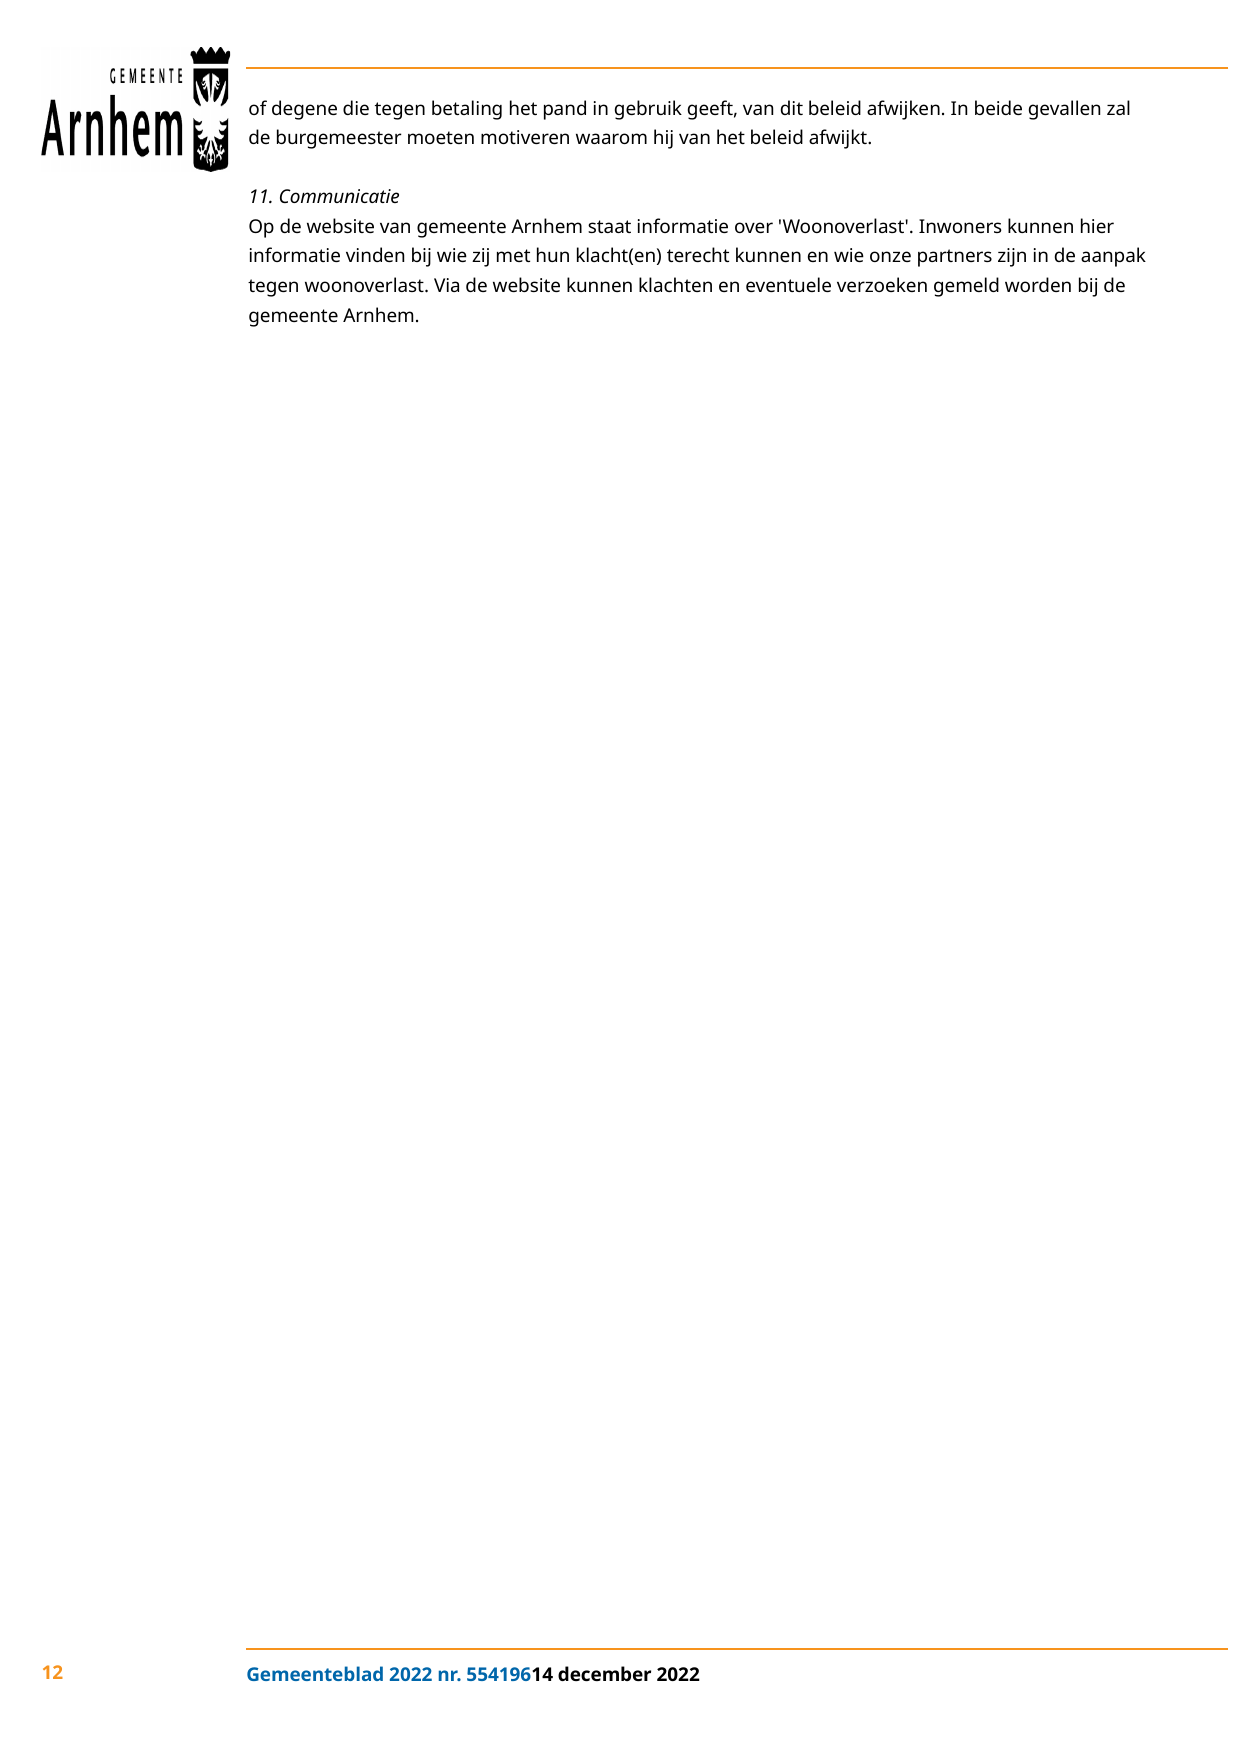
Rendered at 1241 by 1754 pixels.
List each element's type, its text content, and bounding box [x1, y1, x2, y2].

text of degene die tegen betaling het pand in gebruik geeft, van dit beleid afwijken. In beide gevallen zal de burgemeester moeten motiveren waarom hij van het beleid afwijkt. [248, 95, 1152, 150]
text 11. Communicatie [248, 183, 1152, 209]
text Op de website van gemeente Arnhem staat informatie over 'Woonoverlast'. Inwoners kunnen hier informatie vinden bij wie zij met hun klacht(en) terecht kunnen en wie onze partners zijn in de aanpak tegen woonoverlast. Via de website kunnen klachten en eventuele verzoeken gemeld worden bij de gemeente Arnhem. [248, 213, 1152, 328]
picture [41, 47, 231, 172]
